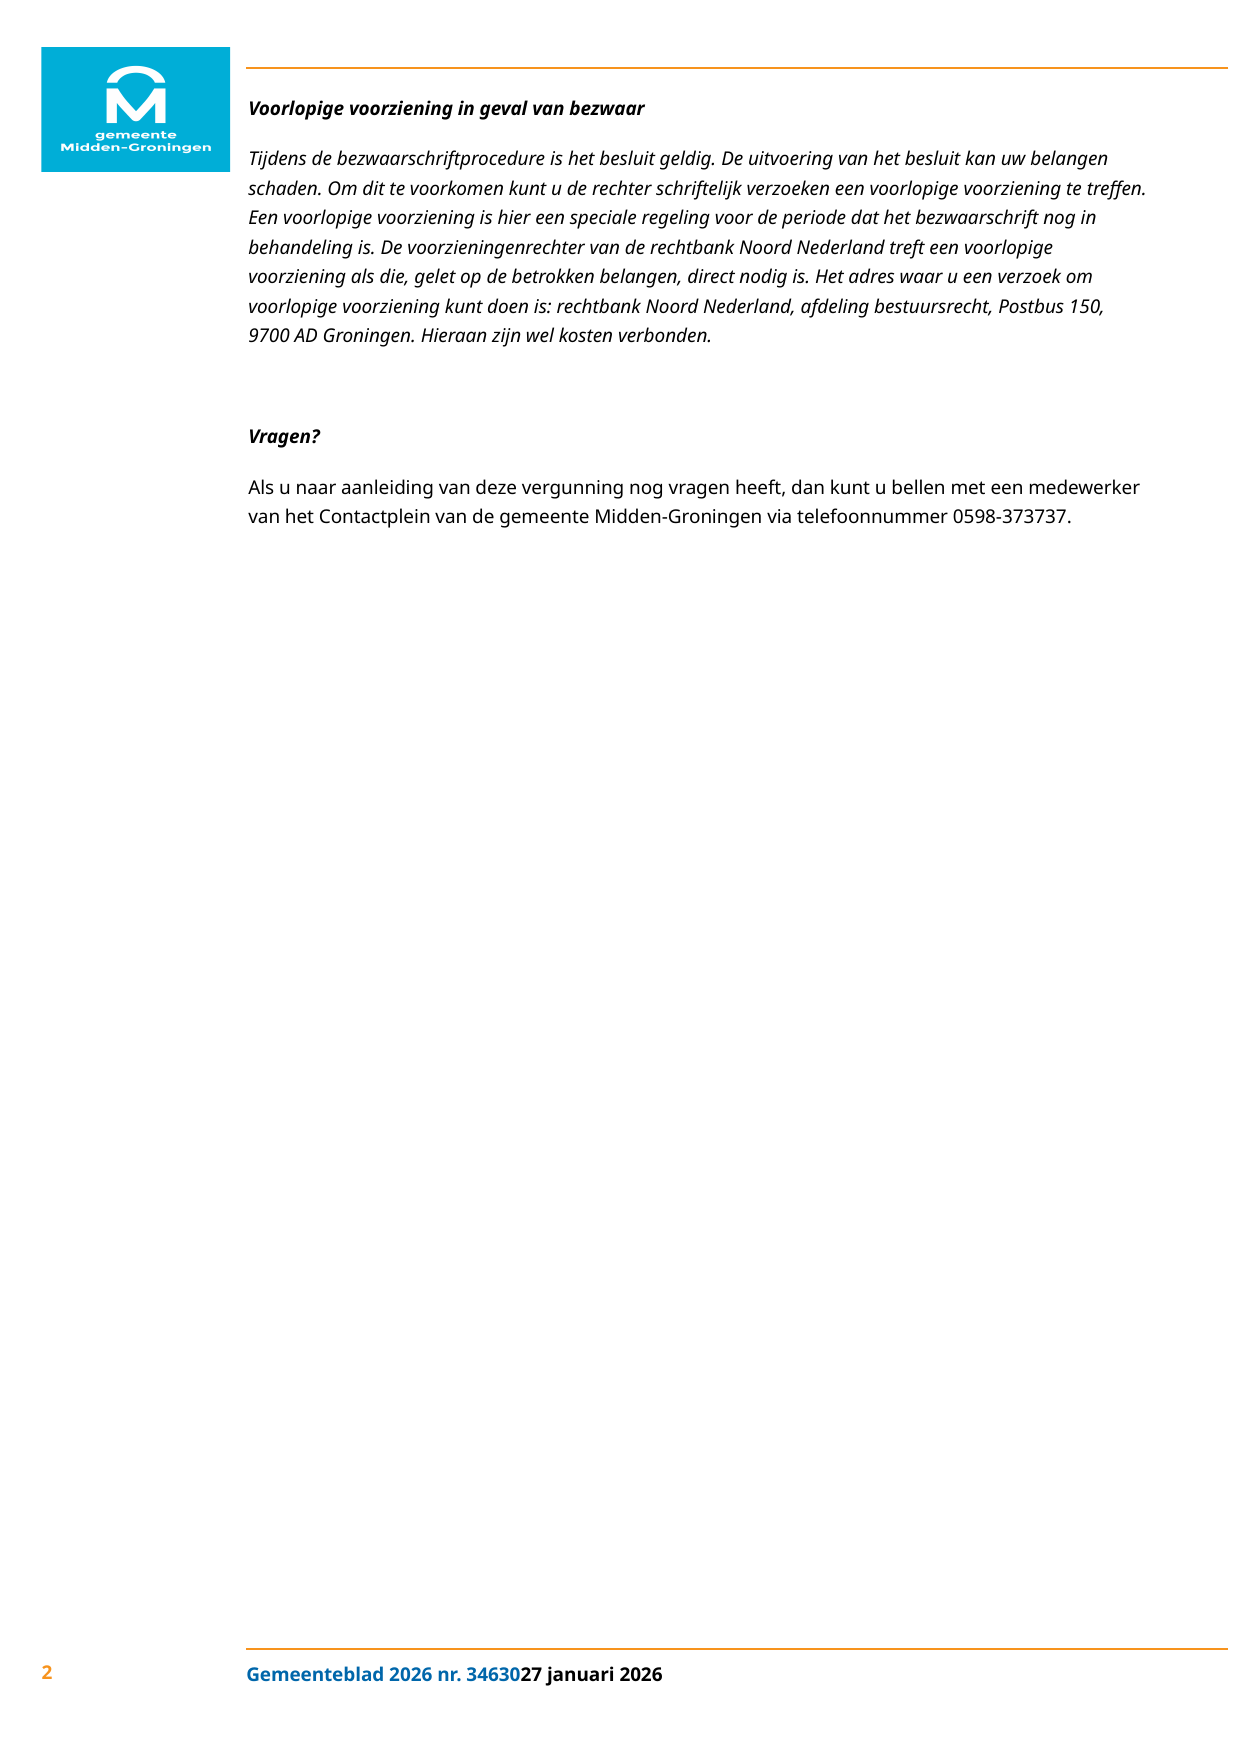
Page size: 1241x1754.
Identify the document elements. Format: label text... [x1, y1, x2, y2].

picture [107, 89, 165, 122]
text Als u naar aanleiding van deze vergunning nog vragen heeft, dan kunt u bellen met een medewerker van het Contactplein van de gemeente Midden-Groningen via telefoonnummer 0598-373737. [248, 474, 1152, 529]
text Vragen? [248, 423, 1152, 449]
text Tijdens de bezwaarschriftprocedure is het besluit geldig. De uitvoering van het besluit kan uw belangen schaden. Om dit te voorkomen kunt u de rechter schriftelijk verzoeken een voorlopige voorziening te treffen. Een voorlopige voorziening is hier een speciale regeling voor de periode dat het bezwaarschrift nog in behandeling is. De voorzieningenrechter van de rechtbank Noord Nederland treft een voorlopige voorziening als die, gelet op de betrokken belangen, direct nodig is. Het adres waar u een verzoek om voorlopige voorziening kunt doen is: rechtbank Noord Nederland, afdeling bestuursrecht, Postbus 150, 9700 AD Groningen. Hieraan zijn wel kosten verbonden. [248, 145, 1152, 348]
picture [184, 146, 190, 153]
text Voorlopige voorziening in geval van bezwaar [248, 95, 1152, 121]
picture [108, 66, 164, 82]
